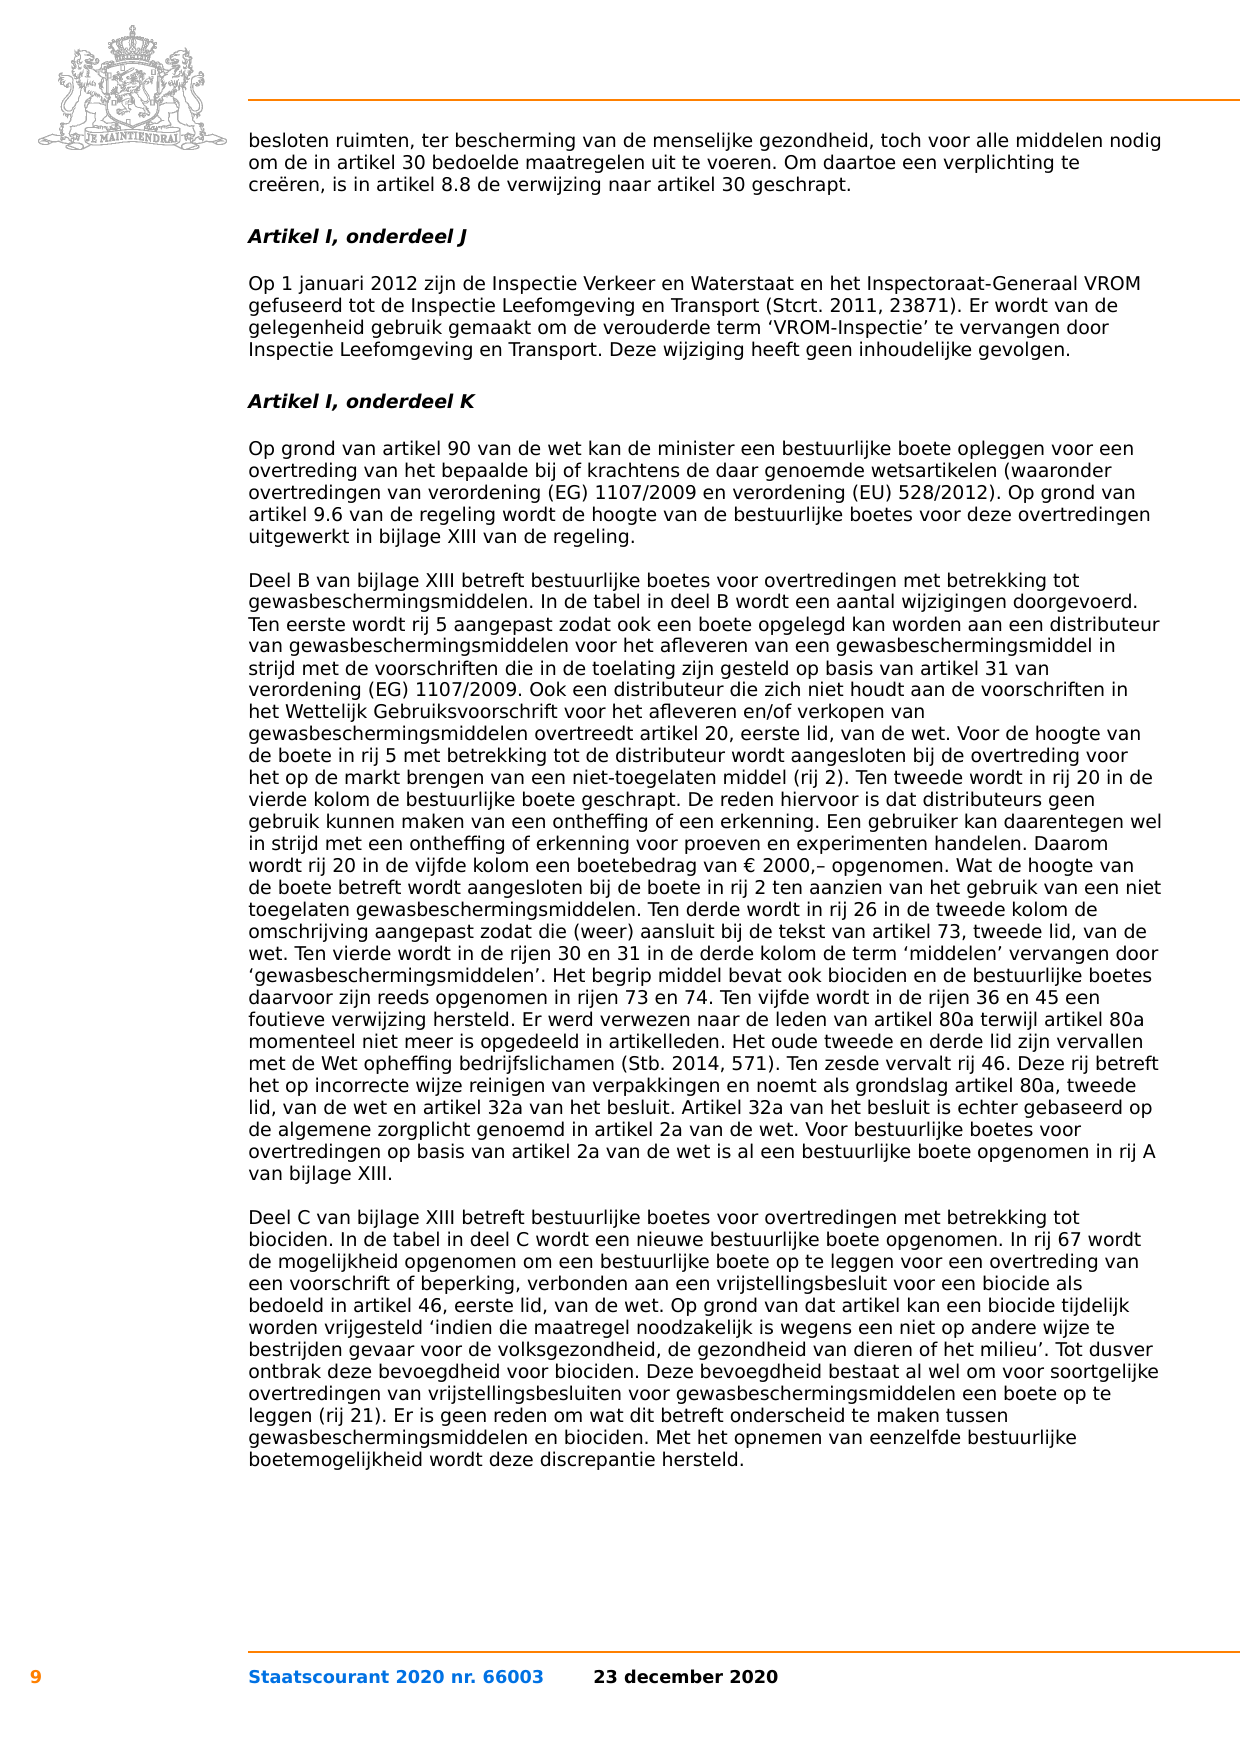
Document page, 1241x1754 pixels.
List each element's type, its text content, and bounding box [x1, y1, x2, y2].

picture [38, 25, 227, 150]
text Deel C van bijlage XIII betreft bestuurlijke boetes voor overtredingen met betrekking tot biociden. In de tabel in deel C wordt een nieuwe bestuurlijke boete opgenomen. In rij 67 wordt de mogelijkheid opgenomen om een bestuurlijke boete op te leggen voor een overtreding van een voorschrift of beperking, verbonden aan een vrijstellingsbesluit voor een biocide als bedoeld in artikel 46, eerste lid, van de wet. Op grond van dat artikel kan een biocide tijdelijk worden vrijgesteld ‘indien die maatregel noodzakelijk is wegens een niet op andere wijze te bestrijden gevaar voor de volksgezondheid, de gezondheid van dieren of het milieu’. Tot dusver ontbrak deze bevoegdheid voor biociden. Deze bevoegdheid bestaat al wel om voor soortgelijke overtredingen van vrijstellingsbesluiten voor gewasbeschermingsmiddelen een boete op te leggen (rij 21). Er is geen reden om wat dit betreft onderscheid te maken tussen gewasbeschermingsmiddelen en biociden. Met het opnemen van eenzelfde bestuurlijke boetemogelijkheid wordt deze discrepantie hersteld. [248, 1207, 1163, 1471]
subtitle Artikel I, onderdeel K [248, 391, 1163, 413]
text Deel B van bijlage XIII betreft bestuurlijke boetes voor overtredingen met betrekking tot gewasbeschermingsmiddelen. In de tabel in deel B wordt een aantal wijzigingen doorgevoerd. Ten eerste wordt rij 5 aangepast zodat ook een boete opgelegd kan worden aan een distributeur van gewasbeschermingsmiddelen voor het afleveren van een gewasbeschermingsmiddel in strijd met de voorschriften die in de toelating zijn gesteld op basis van artikel 31 van verordening (EG) 1107/2009. Ook een distributeur die zich niet houdt aan de voorschriften in het Wettelijk Gebruiksvoorschrift voor het afleveren en/of verkopen van gewasbeschermingsmiddelen overtreedt artikel 20, eerste lid, van de wet. Voor de hoogte van de boete in rij 5 met betrekking tot de distributeur wordt aangesloten bij de overtreding voor het op de markt brengen van een niet-toegelaten middel (rij 2). Ten tweede wordt in rij 20 in de vierde kolom de bestuurlijke boete geschrapt. De reden hiervoor is dat distributeurs geen gebruik kunnen maken van een ontheffing of een erkenning. Een gebruiker kan daarentegen wel in strijd met een ontheffing of erkenning voor proeven en experimenten handelen. Daarom wordt rij 20 in de vijfde kolom een boetebedrag van € 2000,– opgenomen. Wat de hoogte van de boete betreft wordt aangesloten bij de boete in rij 2 ten aanzien van het gebruik van een niet toegelaten gewasbeschermingsmiddelen. Ten derde wordt in rij 26 in de tweede kolom de omschrijving aangepast zodat die (weer) aansluit bij de tekst van artikel 73, tweede lid, van de wet. Ten vierde wordt in de rijen 30 en 31 in de derde kolom de term ‘middelen’ vervangen door ‘gewasbeschermingsmiddelen’. Het begrip middel bevat ook biociden en de bestuurlijke boetes daarvoor zijn reeds opgenomen in rijen 73 en 74. Ten vijfde wordt in de rijen 36 en 45 een foutieve verwijzing hersteld. Er werd verwezen naar de leden van artikel 80a terwijl artikel 80a momenteel niet meer is opgedeeld in artikelleden. Het oude tweede en derde lid zijn vervallen met de Wet opheffing bedrijfslichamen (Stb. 2014, 571). Ten zesde vervalt rij 46. Deze rij betreft het op incorrecte wijze reinigen van verpakkingen en noemt als grondslag artikel 80a, tweede lid, van de wet en artikel 32a van het besluit. Artikel 32a van het besluit is echter gebaseerd op de algemene zorgplicht genoemd in artikel 2a van de wet. Voor bestuurlijke boetes voor overtredingen op basis van artikel 2a van de wet is al een bestuurlijke boete opgenomen in rij A van bijlage XIII. [248, 569, 1163, 1185]
subtitle Artikel I, onderdeel J [248, 226, 1163, 248]
text besloten ruimten, ter bescherming van de menselijke gezondheid, toch voor alle middelen nodig om de in artikel 30 bedoelde maatregelen uit te voeren. Om daartoe een verplichting te creëren, is in artikel 8.8 de verwijzing naar artikel 30 geschrapt. [248, 130, 1163, 196]
text Op 1 januari 2012 zijn de Inspectie Verkeer en Waterstaat en het Inspectoraat-Generaal VROM gefuseerd tot de Inspectie Leefomgeving en Transport (Stcrt. 2011, 23871). Er wordt van de gelegenheid gebruik gemaakt om de verouderde term ‘VROM-Inspectie’ te vervangen door Inspectie Leefomgeving en Transport. Deze wijziging heeft geen inhoudelijke gevolgen. [248, 273, 1163, 361]
text Op grond van artikel 90 van de wet kan de minister een bestuurlijke boete opleggen voor een overtreding van het bepaalde bij of krachtens de daar genoemde wetsartikelen (waaronder overtredingen van verordening (EG) 1107/2009 en verordening (EU) 528/2012). Op grond van artikel 9.6 van de regeling wordt de hoogte van de bestuurlijke boetes voor deze overtredingen uitgewerkt in bijlage XIII van de regeling. [248, 438, 1163, 548]
